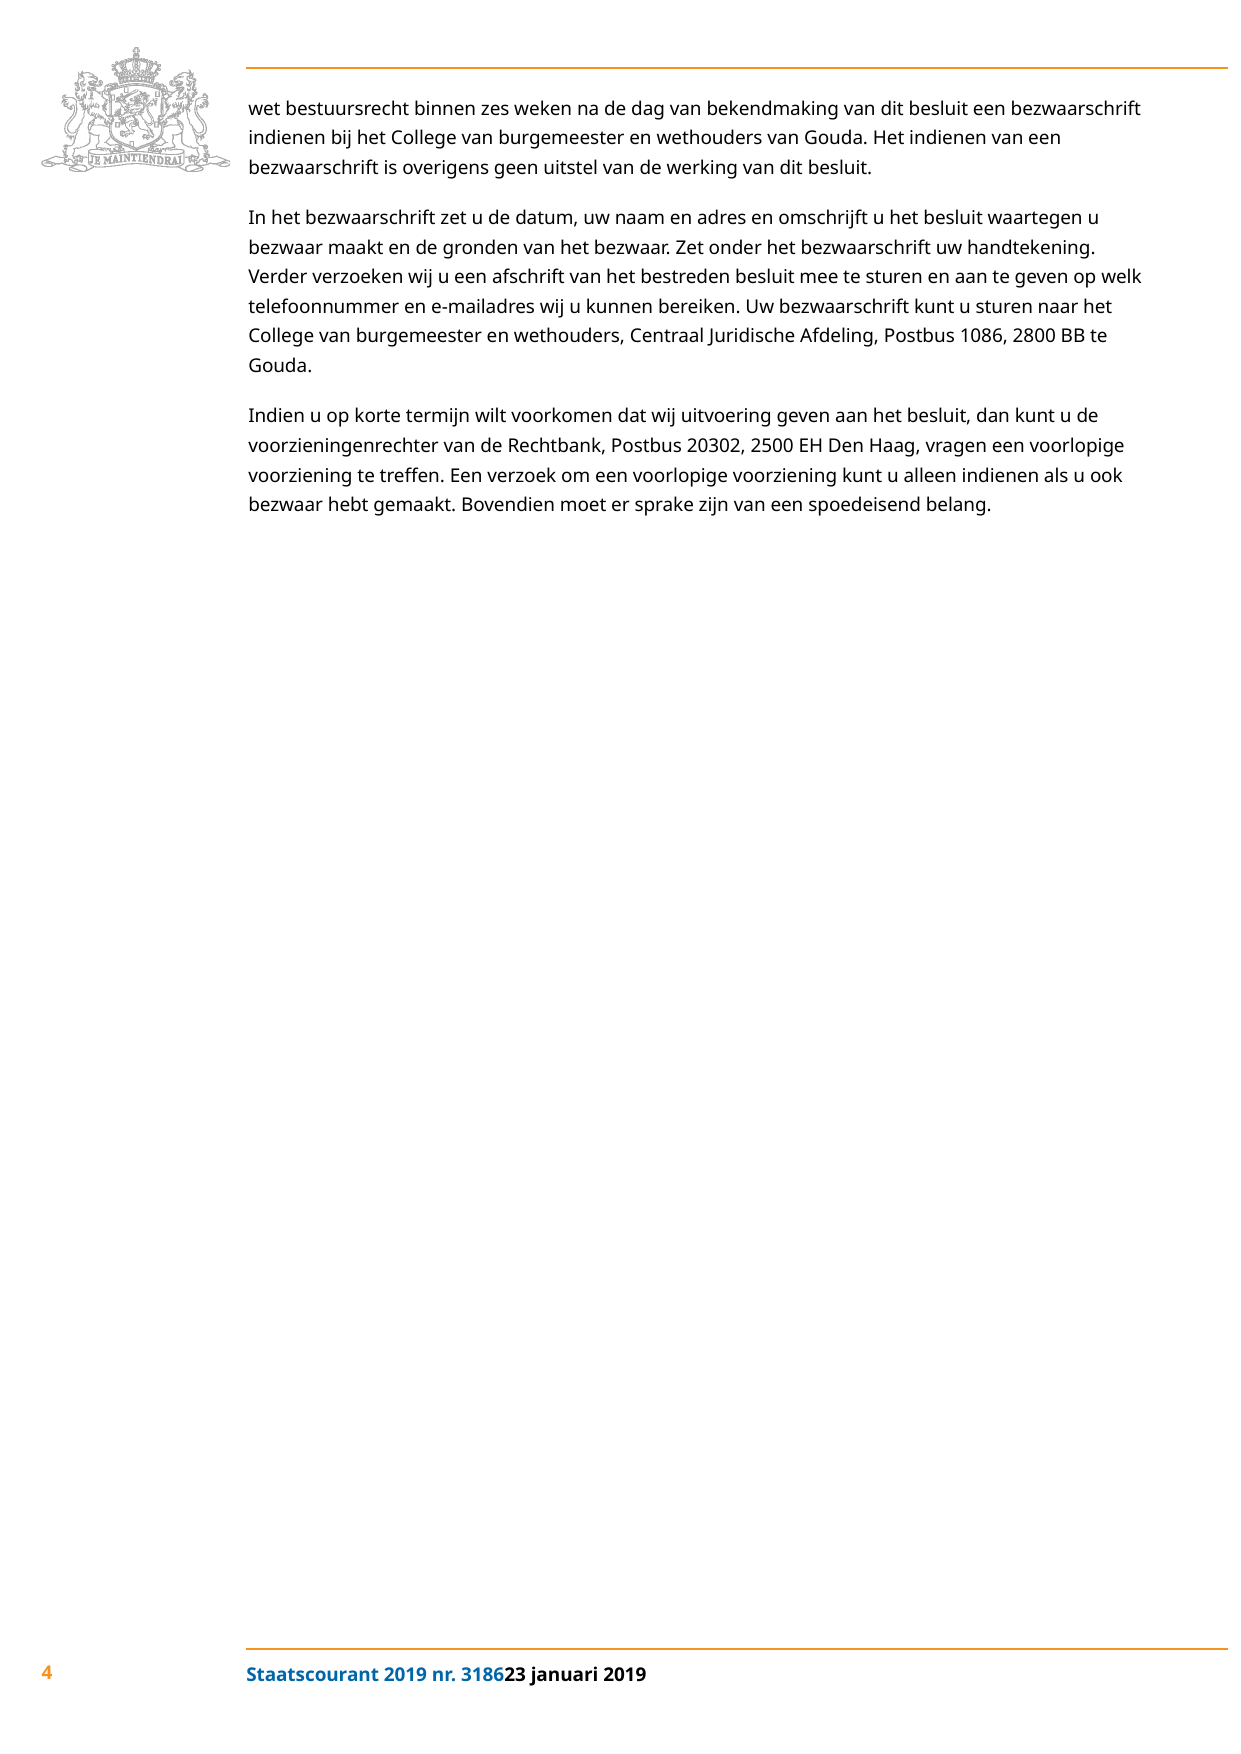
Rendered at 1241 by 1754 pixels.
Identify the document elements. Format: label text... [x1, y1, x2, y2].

text Indien u op korte termijn wilt voorkomen dat wij uitvoering geven aan het besluit, dan kunt u de voorzieningenrechter van de Rechtbank, Postbus 20302, 2500 EH Den Haag, vragen een voorlopige voorziening te treffen. Een verzoek om een voorlopige voorziening kunt u alleen indienen als u ook bezwaar hebt gemaakt. Bovendien moet er sprake zijn van een spoedeisend belang. [248, 403, 1152, 517]
text wet bestuursrecht binnen zes weken na de dag van bekendmaking van dit besluit een bezwaarschrift indienen bij het College van burgemeester en wethouders van Gouda. Het indienen van een bezwaarschrift is overigens geen uitstel van de werking van dit besluit. [248, 95, 1152, 180]
picture [41, 47, 231, 172]
text In het bezwaarschrift zet u de datum, uw naam en adres en omschrijft u het besluit waartegen u bezwaar maakt en de gronden van het bezwaar. Zet onder het bezwaarschrift uw handtekening. Verder verzoeken wij u een afschrift van het bestreden besluit mee te sturen en aan te geven op welk telefoonnummer en e-mailadres wij u kunnen bereiken. Uw bezwaarschrift kunt u sturen naar het College van burgemeester en wethouders, Centraal Juridische Afdeling, Postbus 1086, 2800 BB te Gouda. [248, 204, 1152, 378]
